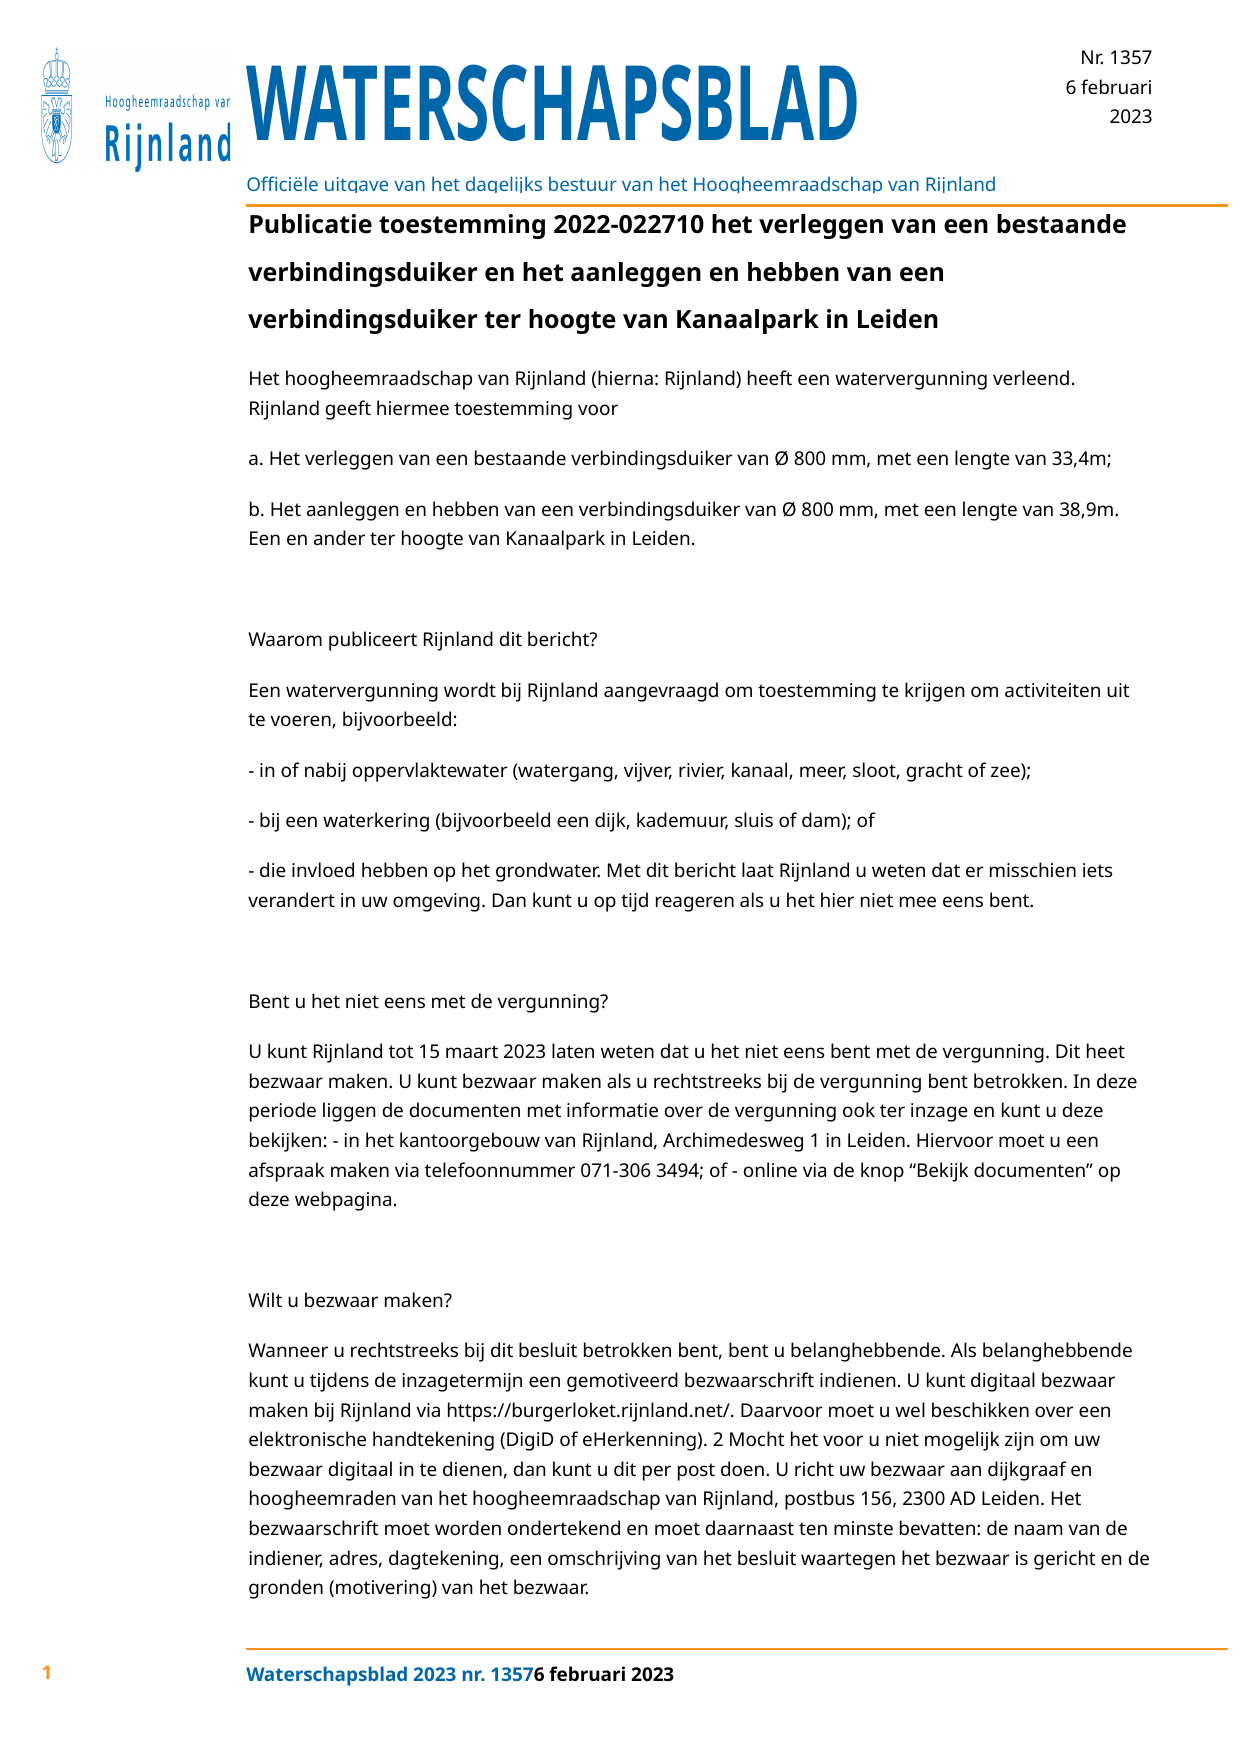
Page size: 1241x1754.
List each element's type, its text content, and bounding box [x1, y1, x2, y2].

text a. Het verleggen van een bestaande verbindingsduiker van Ø 800 mm, met een lengte van 33,4m; [248, 446, 1152, 471]
text Waarom publiceert Rijnland dit bericht? [248, 626, 1152, 652]
text - die invloed hebben op het grondwater. Met dit bericht laat Rijnland u weten dat er misschien iets verandert in uw omgeving. Dan kunt u op tijd reageren als u het hier niet mee eens bent. [248, 858, 1152, 913]
text - bij een waterkering (bijvoorbeeld een dijk, kademuur, sluis of dam); of [248, 807, 1152, 833]
text Wanneer u rechtstreeks bij dit besluit betrokken bent, bent u belanghebbende. Als belanghebbende kunt u tijdens de inzagetermijn een gemotiveerd bezwaarschrift indienen. U kunt digitaal bezwaar maken bij Rijnland via https://burgerloket.rijnland.net/. Daarvoor moet u wel beschikken over een elektronische handtekening (DigiD of eHerkenning). 2 Mocht het voor u niet mogelijk zijn om uw bezwaar digitaal in te dienen, dan kunt u dit per post doen. U richt uw bezwaar aan dijkgraaf en hoogheemraden van het hoogheemraadschap van Rijnland, postbus 156, 2300 AD Leiden. Het bezwaarschrift moet worden ondertekend en moet daarnaast ten minste bevatten: de naam van de indiener, adres, dagtekening, een omschrijving van het besluit waartegen het bezwaar is gericht en de gronden (motivering) van het bezwaar. [248, 1338, 1152, 1600]
text Wilt u bezwaar maken? [248, 1287, 1152, 1313]
text b. Het aanleggen en hebben van een verbindingsduiker van Ø 800 mm, met een lengte van 38,9m. Een en ander ter hoogte van Kanaalpark in Leiden. [248, 496, 1152, 551]
picture [41, 47, 231, 172]
text Publicatie toestemming 2022-022710 het verleggen van een bestaande verbindingsduiker en het aanleggen en hebben van een verbindingsduiker ter hoogte van Kanaalpark in Leiden [248, 207, 1152, 336]
text U kunt Rijnland tot 15 maart 2023 laten weten dat u het niet eens bent met de vergunning. Dit heet bezwaar maken. U kunt bezwaar maken als u rechtstreeks bij de vergunning bent betrokken. In deze periode liggen de documenten met informatie over de vergunning ook ter inzage en kunt u deze bekijken: - in het kantoorgebouw van Rijnland, Archimedesweg 1 in Leiden. Hiervoor moet u een afspraak maken via telefoonnummer 071-306 3494; of - online via de knop “Bekijk documenten” op deze webpagina. [248, 1038, 1152, 1212]
text Bent u het niet eens met de vergunning? [248, 988, 1152, 1014]
text - in of nabij oppervlaktewater (watergang, vijver, rivier, kanaal, meer, sloot, gracht of zee); [248, 757, 1152, 782]
text Het hoogheemraadschap van Rijnland (hierna: Rijnland) heeft een watervergunning verleend. Rijnland geeft hiermee toestemming voor [248, 366, 1152, 421]
text Een watervergunning wordt bij Rijnland aangevraagd om toestemming te krijgen om activiteiten uit te voeren, bijvoorbeeld: [248, 677, 1152, 732]
